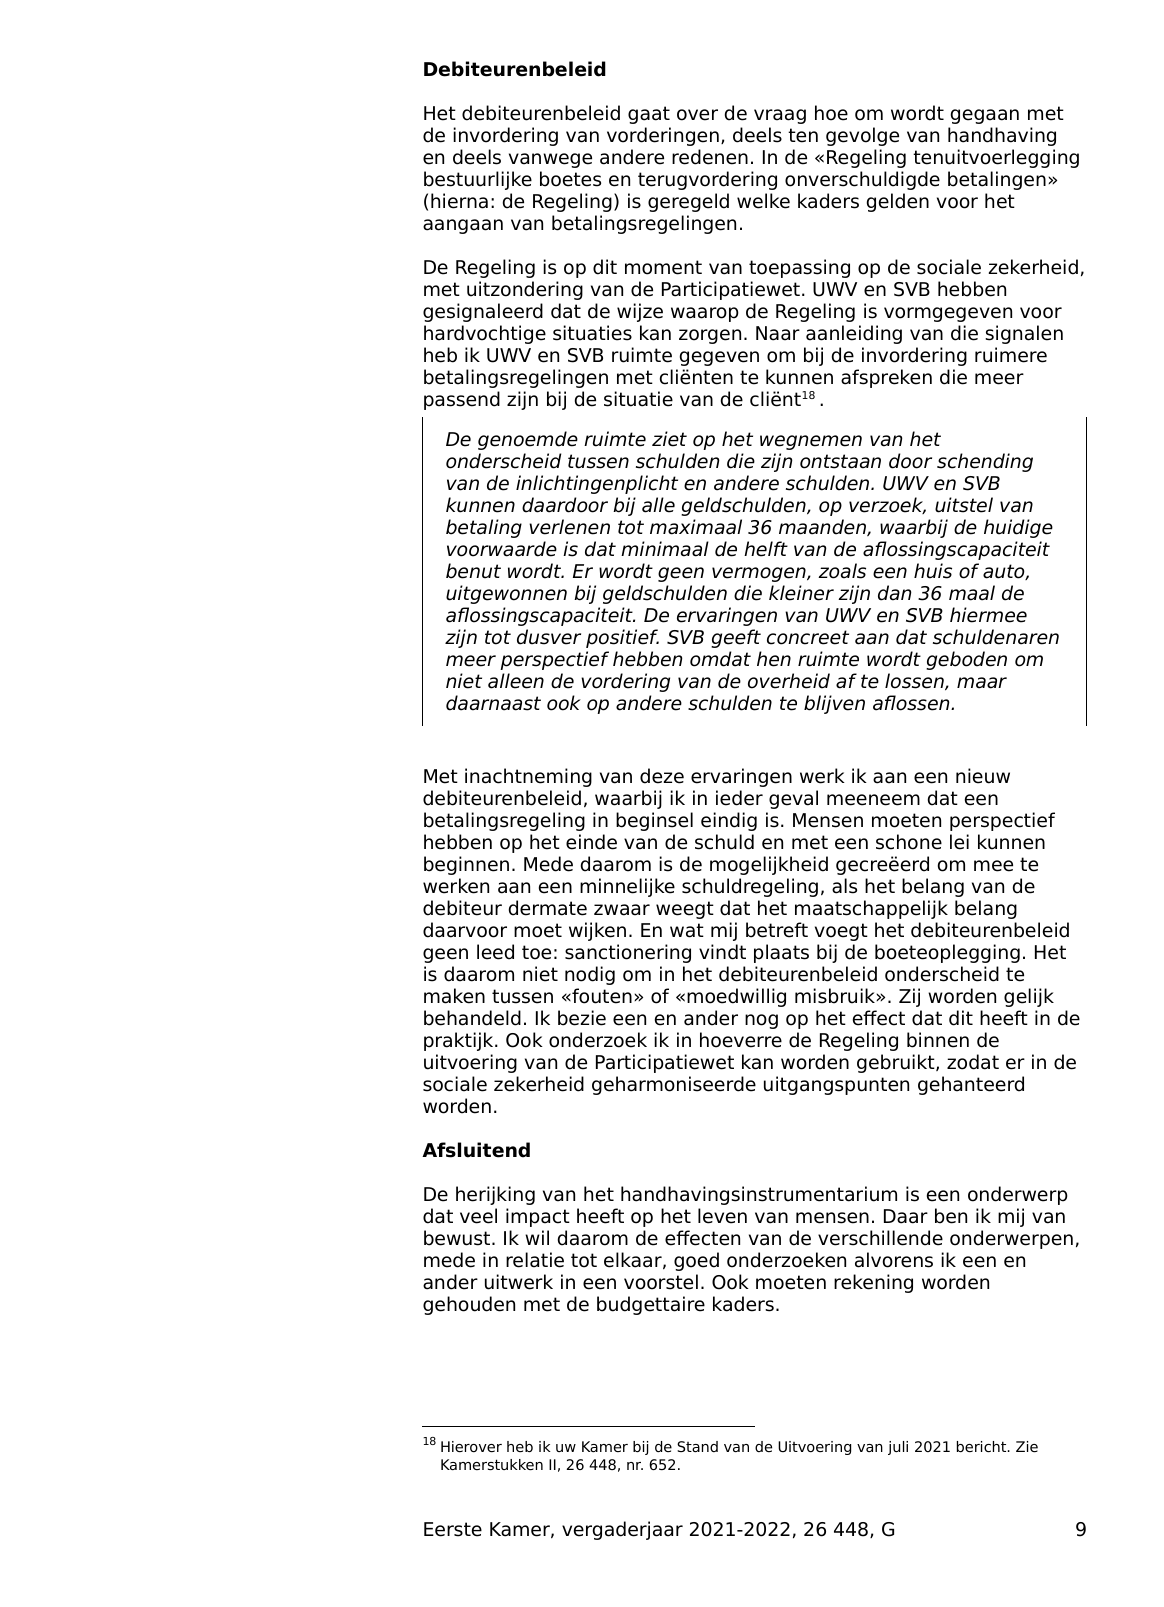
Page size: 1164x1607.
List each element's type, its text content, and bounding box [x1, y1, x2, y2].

text Het debiteurenbeleid gaat over de vraag hoe om wordt gegaan met de invordering van vorderingen, deels ten gevolge van handhaving en deels vanwege andere redenen. In de «Regeling tenuitvoerlegging bestuurlijke boetes en terugvordering onverschuldigde betalingen» (hierna: de Regeling) is geregeld welke kaders gelden voor het aangaan van betalingsregelingen. [422, 103, 1087, 235]
text Hierover heb ik uw Kamer bij de Stand van de Uitvoering van juli 2021 bericht. Zie Kamerstukken II, 26 448, nr. 652. [422, 1435, 1087, 1474]
table_header De genoemde ruimte ziet op het wegnemen van het onderscheid tussen schulden die zijn ontstaan door schending van de inlichtingenplicht en andere schulden. UWV en SVB kunnen daardoor bij alle geldschulden, op verzoek, uitstel van betaling verlenen tot maximaal 36 maanden, waarbij de huidige voorwaarde is dat minimaal de helft van de aflossingscapaciteit benut wordt. Er wordt geen vermogen, zoals een huis of auto, uitgewonnen bij geldschulden die kleiner zijn dan 36 maal de aflossingscapaciteit. De ervaringen van UWV en SVB hiermee zijn tot dusver positief. SVB geeft concreet aan dat schuldenaren meer perspectief hebben omdat hen ruimte wordt geboden om niet alleen de vordering van de overheid af te lossen, maar daarnaast ook op andere schulden te blijven aflossen. [423, 417, 1086, 726]
text De Regeling is op dit moment van toepassing op de sociale zekerheid, met uitzondering van de Participatiewet. UWV en SVB hebben gesignaleerd dat de wijze waarop de Regeling is vormgegeven voor hardvochtige situaties kan zorgen. Naar aanleiding van die signalen heb ik UWV en SVB ruimte gegeven om bij de invordering ruimere betalingsregelingen met cliënten te kunnen afspreken die meer passend zijn bij de situatie van de cliënt. [422, 257, 1087, 411]
subtitle Afsluitend [422, 1140, 1087, 1162]
subtitle Debiteurenbeleid [422, 59, 1087, 81]
text De herijking van het handhavingsinstrumentarium is een onderwerp dat veel impact heeft op het leven van mensen. Daar ben ik mij van bewust. Ik wil daarom de effecten van de verschillende onderwerpen, mede in relatie tot elkaar, goed onderzoeken alvorens ik een en ander uitwerk in een voorstel. Ook moeten rekening worden gehouden met de budgettaire kaders. [422, 1184, 1087, 1316]
text Met inachtneming van deze ervaringen werk ik aan een nieuw debiteurenbeleid, waarbij ik in ieder geval meeneem dat een betalingsregeling in beginsel eindig is. Mensen moeten perspectief hebben op het einde van de schuld en met een schone lei kunnen beginnen. Mede daarom is de mogelijkheid gecreëerd om mee te werken aan een minnelijke schuldregeling, als het belang van de debiteur dermate zwaar weegt dat het maatschappelijk belang daarvoor moet wijken. En wat mij betreft voegt het debiteurenbeleid geen leed toe: sanctionering vindt plaats bij de boeteoplegging. Het is daarom niet nodig om in het debiteurenbeleid onderscheid te maken tussen «fouten» of «moedwillig misbruik». Zij worden gelijk behandeld. Ik bezie een en ander nog op het effect dat dit heeft in de praktijk. Ook onderzoek ik in hoeverre de Regeling binnen de uitvoering van de Participatiewet kan worden gebruikt, zodat er in de sociale zekerheid geharmoniseerde uitgangspunten gehanteerd worden. [422, 766, 1087, 1118]
